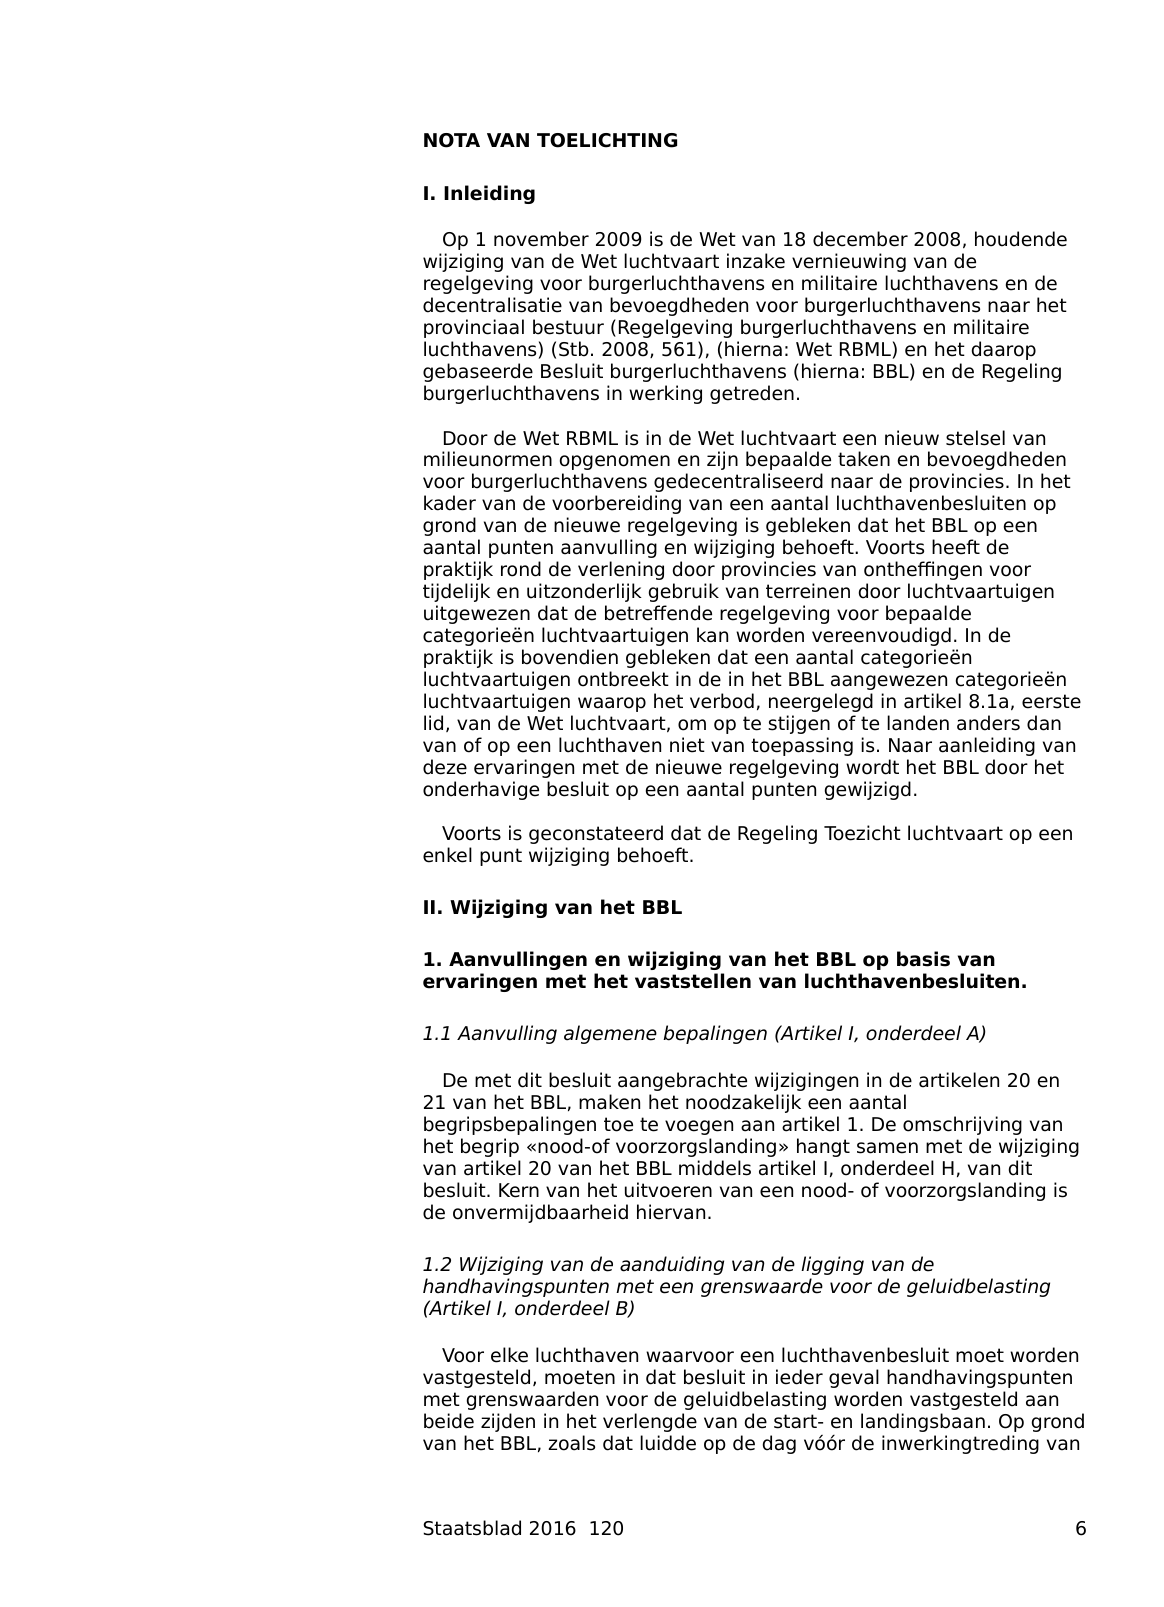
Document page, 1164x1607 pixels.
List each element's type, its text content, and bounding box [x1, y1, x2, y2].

text Voorts is geconstateerd dat de Regeling Toezicht luchtvaart op een enkel punt wijziging behoeft. [422, 823, 1087, 867]
subtitle I. Inleiding [422, 182, 1087, 204]
text Door de Wet RBML is in de Wet luchtvaart een nieuw stelsel van milieunormen opgenomen en zijn bepaalde taken en bevoegdheden voor burgerluchthavens gedecentraliseerd naar de provincies. In het kader van de voorbereiding van een aantal luchthavenbesluiten op grond van de nieuwe regelgeving is gebleken dat het BBL op een aantal punten aanvulling en wijziging behoeft. Voorts heeft de praktijk rond de verlening door provincies van ontheffingen voor tijdelijk en uitzonderlijk gebruik van terreinen door luchtvaartuigen uitgewezen dat de betreffende regelgeving voor bepaalde categorieën luchtvaartuigen kan worden vereenvoudigd. In de praktijk is bovendien gebleken dat een aantal categorieën luchtvaartuigen ontbreekt in de in het BBL aangewezen categorieën luchtvaartuigen waarop het verbod, neergelegd in artikel 8.1a, eerste lid, van de Wet luchtvaart, om op te stijgen of te landen anders dan van of op een luchthaven niet van toepassing is. Naar aanleiding van deze ervaringen met de nieuwe regelgeving wordt het BBL door het onderhavige besluit op een aantal punten gewijzigd. [422, 427, 1087, 801]
subtitle 1.1 Aanvulling algemene bepalingen (Artikel I, onderdeel A) [422, 1023, 1087, 1045]
text De met dit besluit aangebrachte wijzigingen in de artikelen 20 en 21 van het BBL, maken het noodzakelijk een aantal begripsbepalingen toe te voegen aan artikel 1. De omschrijving van het begrip «nood-of voorzorgslanding» hangt samen met de wijziging van artikel 20 van het BBL middels artikel I, onderdeel H, van dit besluit. Kern van het uitvoeren van een nood- of voorzorgslanding is de onvermijdbaarheid hiervan. [422, 1070, 1087, 1224]
subtitle 1. Aanvullingen en wijziging van het BBL op basis van ervaringen met het vaststellen van luchthavenbesluiten. [422, 949, 1087, 993]
subtitle II. Wijziging van het BBL [422, 897, 1087, 919]
subtitle NOTA VAN TOELICHTING [422, 130, 1087, 152]
subtitle 1.2 Wijziging van de aanduiding van de ligging van de handhavingspunten met een grenswaarde voor de geluidbelasting (Artikel I, onderdeel B) [422, 1254, 1087, 1320]
text Op 1 november 2009 is de Wet van 18 december 2008, houdende wijziging van de Wet luchtvaart inzake vernieuwing van de regelgeving voor burgerluchthavens en militaire luchthavens en de decentralisatie van bevoegdheden voor burgerluchthavens naar het provinciaal bestuur (Regelgeving burgerluchthavens en militaire luchthavens) (Stb. 2008, 561), (hierna: Wet RBML) en het daarop gebaseerde Besluit burgerluchthavens (hierna: BBL) en de Regeling burgerluchthavens in werking getreden. [422, 229, 1087, 405]
text Voor elke luchthaven waarvoor een luchthavenbesluit moet worden vastgesteld, moeten in dat besluit in ieder geval handhavingspunten met grenswaarden voor de geluidbelasting worden vastgesteld aan beide zijden in het verlengde van de start- en landingsbaan. Op grond van het BBL, zoals dat luidde op de dag vóór de inwerkingtreding van [422, 1345, 1087, 1455]
